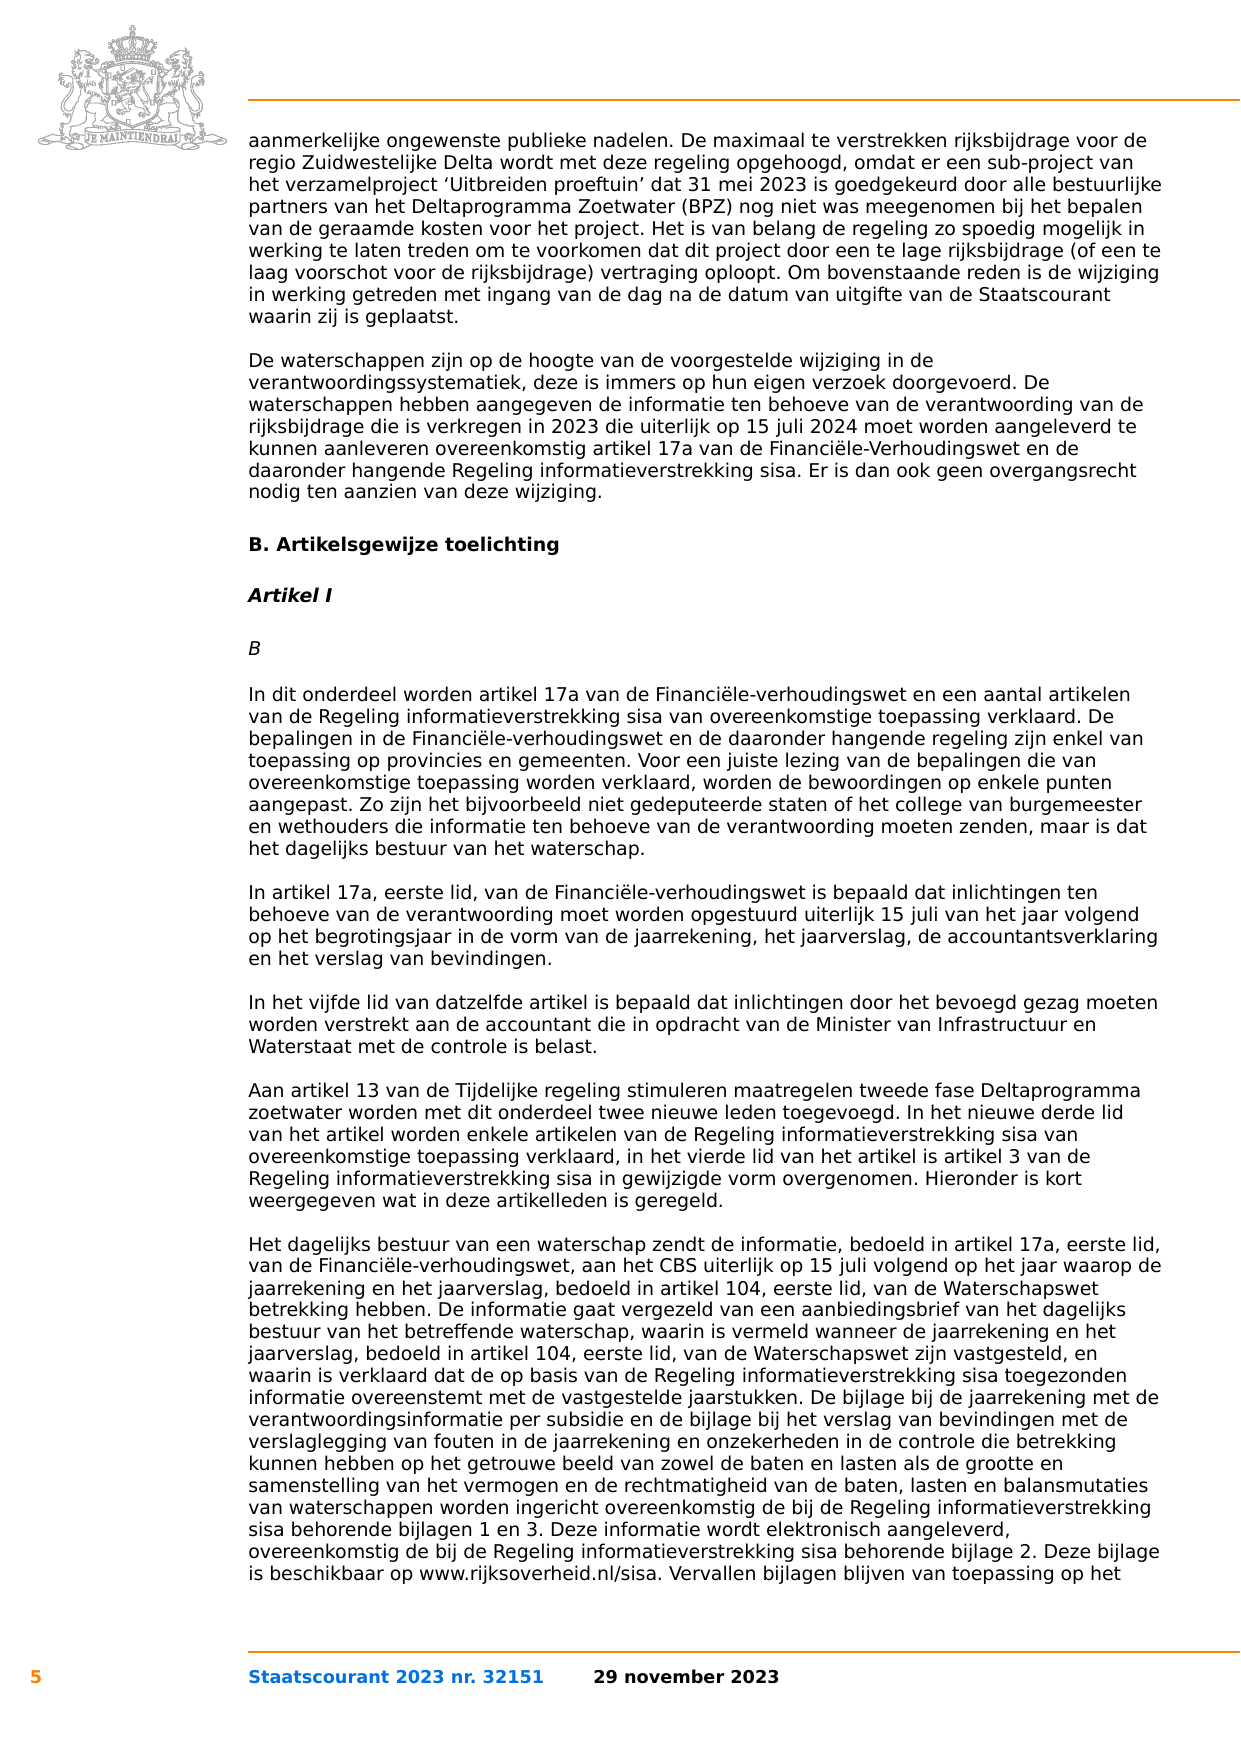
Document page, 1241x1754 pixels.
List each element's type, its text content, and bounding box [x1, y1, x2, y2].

text Het dagelijks bestuur van een waterschap zendt de informatie, bedoeld in artikel 17a, eerste lid, van de Financiële-verhoudingswet, aan het CBS uiterlijk op 15 juli volgend op het jaar waarop de jaarrekening en het jaarverslag, bedoeld in artikel 104, eerste lid, van de Waterschapswet betrekking hebben. De informatie gaat vergezeld van een aanbiedingsbrief van het dagelijks bestuur van het betreffende waterschap, waarin is vermeld wanneer de jaarrekening en het jaarverslag, bedoeld in artikel 104, eerste lid, van de Waterschapswet zijn vastgesteld, en waarin is verklaard dat de op basis van de Regeling informatieverstrekking sisa toegezonden informatie overeenstemt met de vastgestelde jaarstukken. De bijlage bij de jaarrekening met de verantwoordingsinformatie per subsidie en de bijlage bij het verslag van bevindingen met de verslaglegging van fouten in de jaarrekening en onzekerheden in de controle die betrekking kunnen hebben op het getrouwe beeld van zowel de baten en lasten als de grootte en samenstelling van het vermogen en de rechtmatigheid van de baten, lasten en balansmutaties van waterschappen worden ingericht overeenkomstig de bij de Regeling informatieverstrekking sisa behorende bijlagen 1 en 3. Deze informatie wordt elektronisch aangeleverd, overeenkomstig de bij de Regeling informatieverstrekking sisa behorende bijlage 2. Deze bijlage is beschikbaar op www.rijksoverheid.nl/sisa. Vervallen bijlagen blijven van toepassing op het [248, 1233, 1163, 1585]
subtitle Artikel I [248, 585, 1163, 607]
text In dit onderdeel worden artikel 17a van de Financiële-verhoudingswet en een aantal artikelen van de Regeling informatieverstrekking sisa van overeenkomstige toepassing verklaard. De bepalingen in de Financiële-verhoudingswet en de daaronder hangende regeling zijn enkel van toepassing op provincies en gemeenten. Voor een juiste lezing van de bepalingen die van overeenkomstige toepassing worden verklaard, worden de bewoordingen op enkele punten aangepast. Zo zijn het bijvoorbeeld niet gedeputeerde staten of het college van burgemeester en wethouders die informatie ten behoeve van de verantwoording moeten zenden, maar is dat het dagelijks bestuur van het waterschap. [248, 684, 1163, 860]
subtitle B. Artikelsgewijze toelichting [248, 533, 1163, 555]
text Aan artikel 13 van de Tijdelijke regeling stimuleren maatregelen tweede fase Deltaprogramma zoetwater worden met dit onderdeel twee nieuwe leden toegevoegd. In het nieuwe derde lid van het artikel worden enkele artikelen van de Regeling informatieverstrekking sisa van overeenkomstige toepassing verklaard, in het vierde lid van het artikel is artikel 3 van de Regeling informatieverstrekking sisa in gewijzigde vorm overgenomen. Hieronder is kort weergegeven wat in deze artikelleden is geregeld. [248, 1080, 1163, 1212]
text aanmerkelijke ongewenste publieke nadelen. De maximaal te verstrekken rijksbijdrage voor de regio Zuidwestelijke Delta wordt met deze regeling opgehoogd, omdat er een sub-project van het verzamelproject ‘Uitbreiden proeftuin’ dat 31 mei 2023 is goedgekeurd door alle bestuurlijke partners van het Deltaprogramma Zoetwater (BPZ) nog niet was meegenomen bij het bepalen van de geraamde kosten voor het project. Het is van belang de regeling zo spoedig mogelijk in werking te laten treden om te voorkomen dat dit project door een te lage rijksbijdrage (of een te laag voorschot voor de rijksbijdrage) vertraging oploopt. Om bovenstaande reden is de wijziging in werking getreden met ingang van de dag na de datum van uitgifte van de Staatscourant waarin zij is geplaatst. [248, 130, 1163, 328]
picture [38, 25, 227, 150]
text In artikel 17a, eerste lid, van de Financiële-verhoudingswet is bepaald dat inlichtingen ten behoeve van de verantwoording moet worden opgestuurd uiterlijk 15 juli van het jaar volgend op het begrotingsjaar in de vorm van de jaarrekening, het jaarverslag, de accountantsverklaring en het verslag van bevindingen. [248, 882, 1163, 970]
text In het vijfde lid van datzelfde artikel is bepaald dat inlichtingen door het bevoegd gezag moeten worden verstrekt aan de accountant die in opdracht van de Minister van Infrastructuur en Waterstaat met de controle is belast. [248, 992, 1163, 1058]
text De waterschappen zijn op de hoogte van de voorgestelde wijziging in de verantwoordingssystematiek, deze is immers op hun eigen verzoek doorgevoerd. De waterschappen hebben aangegeven de informatie ten behoeve van de verantwoording van de rijksbijdrage die is verkregen in 2023 die uiterlijk op 15 juli 2024 moet worden aangeleverd te kunnen aanleveren overeenkomstig artikel 17a van de Financiële-Verhoudingswet en de daaronder hangende Regeling informatieverstrekking sisa. Er is dan ook geen overgangsrecht nodig ten aanzien van deze wijziging. [248, 349, 1163, 503]
subtitle B [248, 637, 1163, 659]
